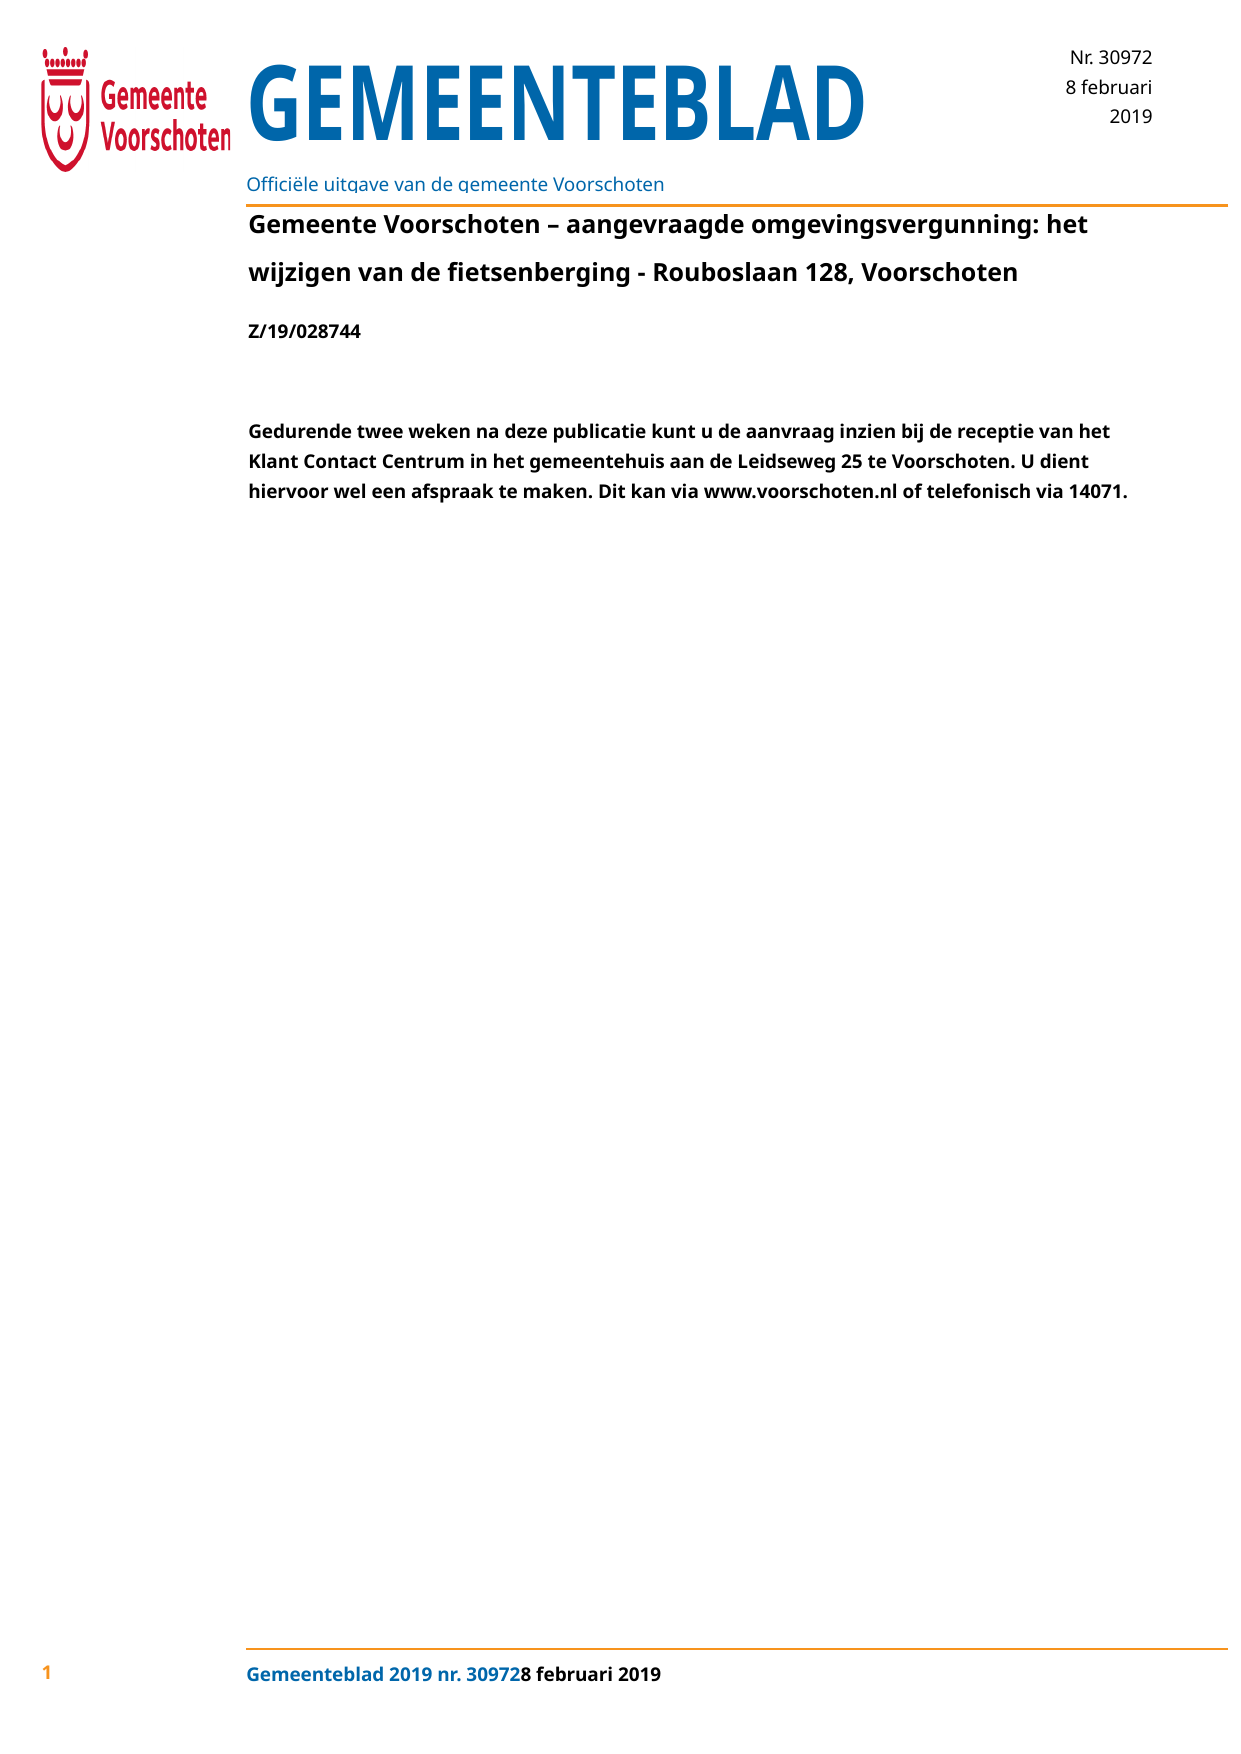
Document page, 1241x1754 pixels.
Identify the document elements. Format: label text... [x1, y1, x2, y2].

text Gemeente Voorschoten – aangevraagde omgevingsvergunning: het wijzigen van de fietsenberging - Rouboslaan 128, Voorschoten [248, 207, 1152, 288]
text Z/19/028744 [248, 318, 1152, 344]
picture [41, 47, 231, 172]
text Gedurende twee weken na deze publicatie kunt u de aanvraag inzien bij de receptie van het Klant Contact Centrum in het gemeentehuis aan de Leidseweg 25 te Voorschoten. U dient hiervoor wel een afspraak te maken. Dit kan via www.voorschoten.nl of telefonisch via 14071. [248, 419, 1152, 504]
